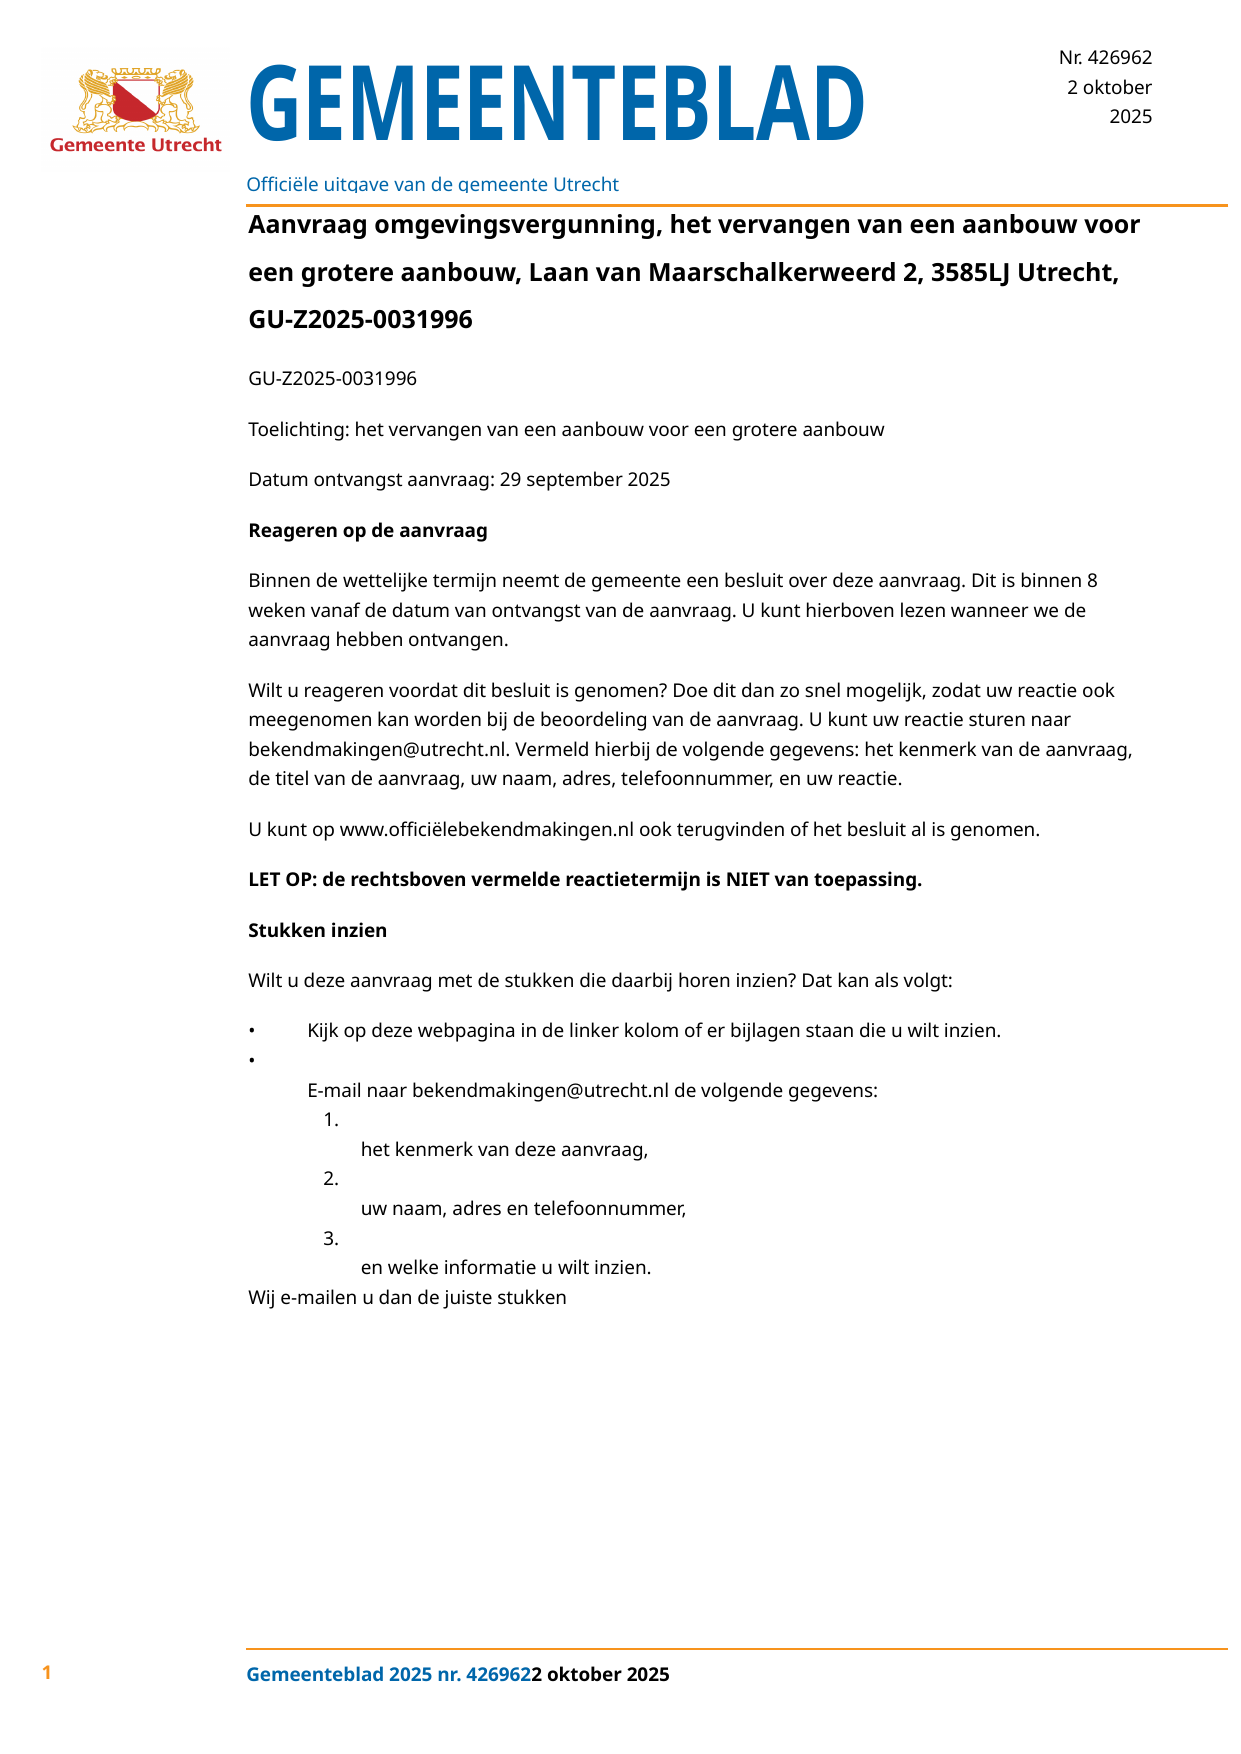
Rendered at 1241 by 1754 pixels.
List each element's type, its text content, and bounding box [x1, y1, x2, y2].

text Wilt u deze aanvraag met de stukken die daarbij horen inzien? Dat kan als volgt: [248, 967, 1152, 993]
text Stukken inzien [248, 917, 1152, 942]
list en welke informatie u wilt inzien. [323, 1254, 1152, 1280]
text GU-Z2025-0031996 [248, 366, 1152, 391]
text Wij e-mailen u dan de juiste stukken [248, 1284, 1152, 1309]
text Toelichting: het vervangen van een aanbouw voor een grotere aanbouw [248, 416, 1152, 442]
text Aanvraag omgevingsvergunning, het vervangen van een aanbouw voor een grotere aanbouw, Laan van Maarschalkerweerd 2, 3585LJ Utrecht, GU-Z2025-0031996 [248, 207, 1152, 336]
list E-mail naar bekendmakingen@utrecht.nl de volgende gegevens: [248, 1077, 1152, 1102]
text Binnen de wettelijke termijn neemt de gemeente een besluit over deze aanvraag. Dit is binnen 8 weken vanaf de datum van ontvangst van de aanvraag. U kunt hierboven lezen wanneer we de aanvraag hebben ontvangen. [248, 567, 1152, 652]
text Wilt u reageren voordat dit besluit is genomen? Doe dit dan zo snel mogelijk, zodat uw reactie ook meegenomen kan worden bij de beoordeling van de aanvraag. U kunt uw reactie sturen naar bekendmakingen@utrecht.nl. Vermeld hierbij de volgende gegevens: het kenmerk van de aanvraag, de titel van de aanvraag, uw naam, adres, telefoonnummer, en uw reactie. [248, 677, 1152, 791]
list Kijk op deze webpagina in de linker kolom of er bijlagen staan die u wilt inzien. [248, 1018, 1152, 1043]
text U kunt op www.officiëlebekendmakingen.nl ook terugvinden of het besluit al is genomen. [248, 816, 1152, 842]
text LET OP: de rechtsboven vermelde reactietermijn is NIET van toepassing. [248, 866, 1152, 892]
list uw naam, adres en telefoonnummer, [323, 1195, 1152, 1221]
text Datum ontvangst aanvraag: 29 september 2025 [248, 466, 1152, 492]
picture [41, 47, 231, 172]
text Reageren op de aanvraag [248, 517, 1152, 542]
list het kenmerk van deze aanvraag, [323, 1136, 1152, 1162]
